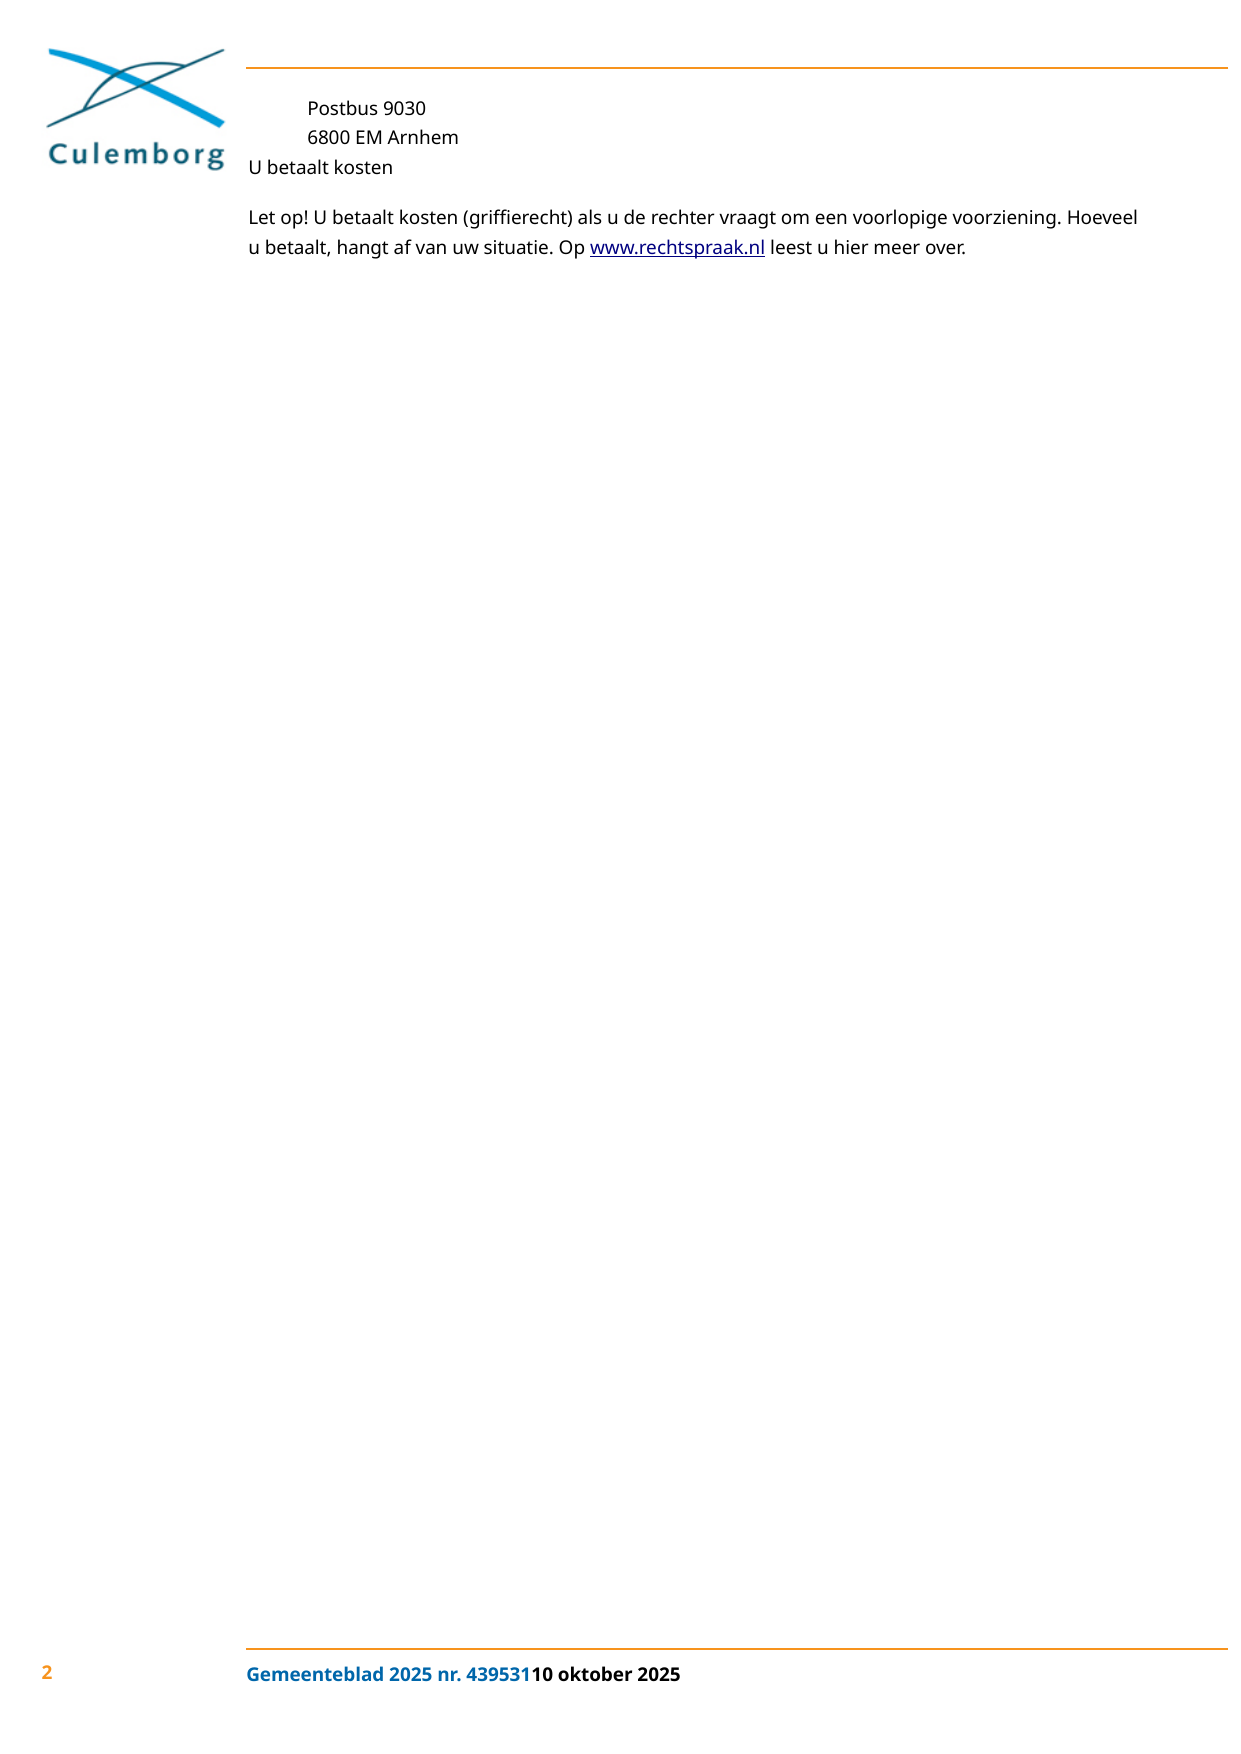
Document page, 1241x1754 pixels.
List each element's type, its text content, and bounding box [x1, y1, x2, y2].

text Let op! U betaalt kosten (griffierecht) als u de rechter vraagt om een voorlopige voorziening. Hoeveel u betaalt, hangt af van uw situatie. Op www.rechtspraak.nl leest u hier meer over. [248, 204, 1152, 260]
list Postbus 9030 [248, 95, 1152, 121]
picture [41, 47, 231, 172]
text U betaalt kosten [248, 154, 1152, 180]
list 6800 EM Arnhem [248, 124, 1152, 150]
